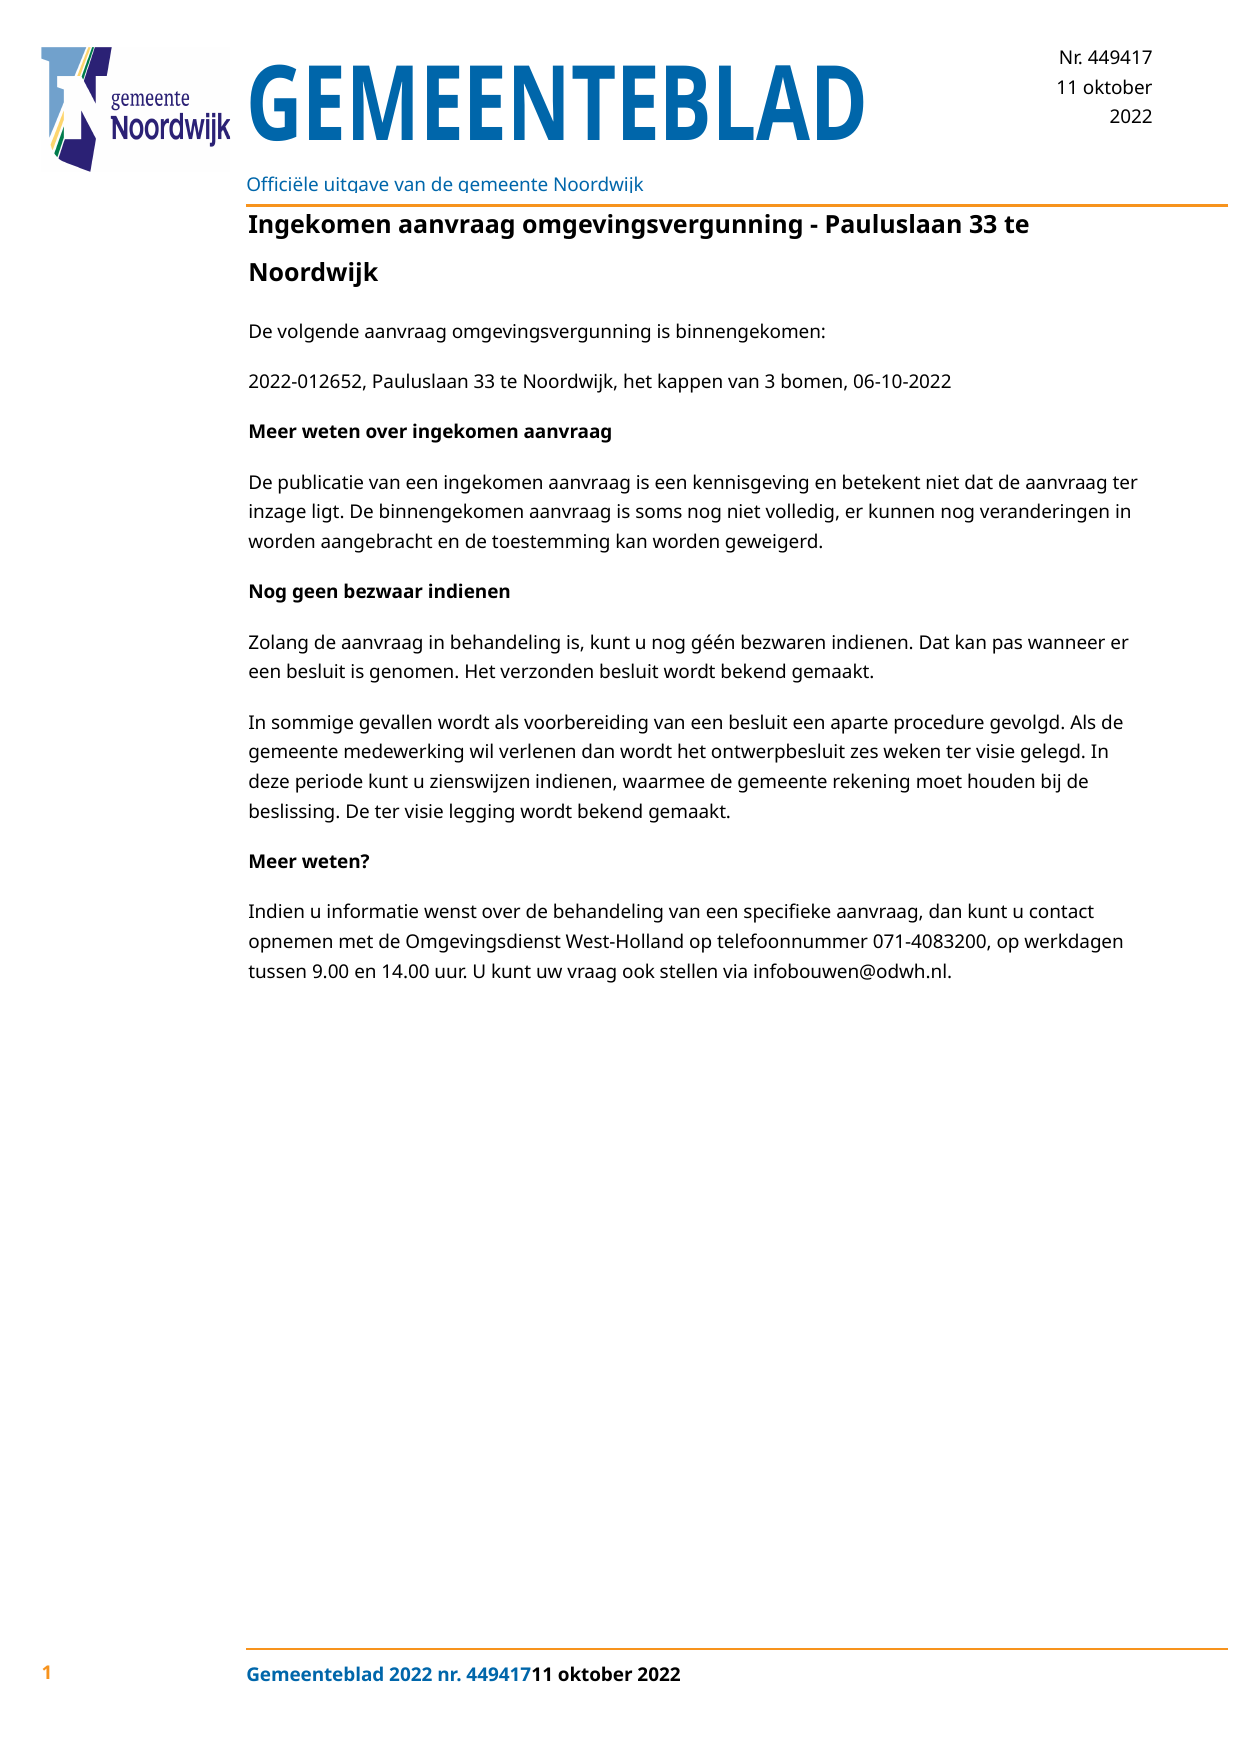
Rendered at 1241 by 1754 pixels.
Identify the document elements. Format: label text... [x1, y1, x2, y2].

text Indien u informatie wenst over de behandeling van een specifieke aanvraag, dan kunt u contact opnemen met de Omgevingsdienst West-Holland op telefoonnummer 071-4083200, op werkdagen tussen 9.00 en 14.00 uur. U kunt uw vraag ook stellen via infobouwen@odwh.nl. [248, 899, 1152, 984]
text 2022-012652, Pauluslaan 33 te Noordwijk, het kappen van 3 bomen, 06-10-2022 [248, 368, 1152, 394]
text Nog geen bezwaar indienen [248, 579, 1152, 604]
text In sommige gevallen wordt als voorbereiding van een besluit een aparte procedure gevolgd. Als de gemeente medewerking wil verlenen dan wordt het ontwerpbesluit zes weken ter visie gelegd. In deze periode kunt u zienswijzen indienen, waarmee de gemeente rekening moet houden bij de beslissing. De ter visie legging wordt bekend gemaakt. [248, 709, 1152, 824]
text Zolang de aanvraag in behandeling is, kunt u nog géén bezwaren indienen. Dat kan pas wanneer er een besluit is genomen. Het verzonden besluit wordt bekend gemaakt. [248, 629, 1152, 684]
text De volgende aanvraag omgevingsvergunning is binnengekomen: [248, 318, 1152, 344]
text Meer weten over ingekomen aanvraag [248, 419, 1152, 444]
text Ingekomen aanvraag omgevingsvergunning - Pauluslaan 33 te Noordwijk [248, 207, 1152, 288]
text De publicatie van een ingekomen aanvraag is een kennisgeving en betekent niet dat de aanvraag ter inzage ligt. De binnengekomen aanvraag is soms nog niet volledig, er kunnen nog veranderingen in worden aangebracht en de toestemming kan worden geweigerd. [248, 469, 1152, 554]
text Meer weten? [248, 848, 1152, 874]
picture [41, 47, 231, 172]
